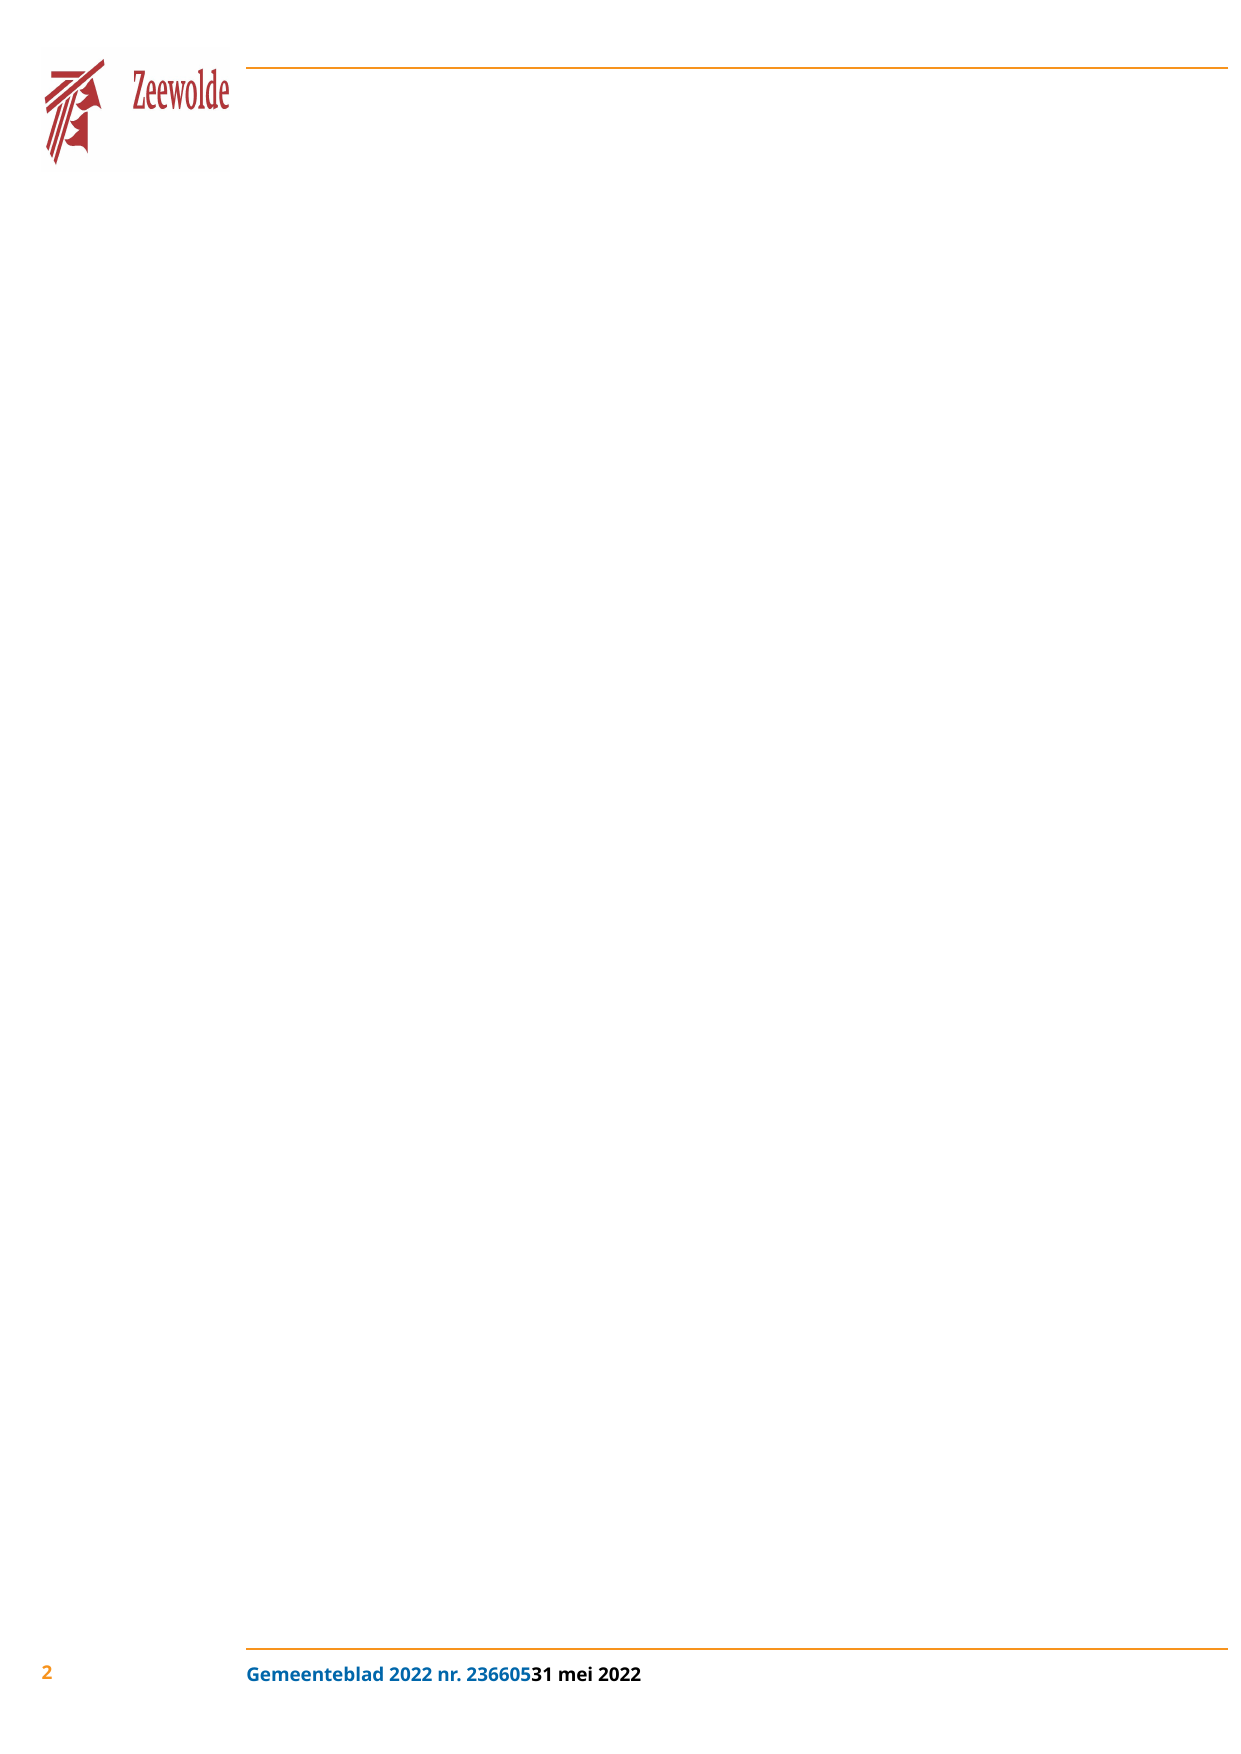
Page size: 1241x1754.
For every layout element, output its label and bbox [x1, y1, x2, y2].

picture [41, 47, 231, 172]
